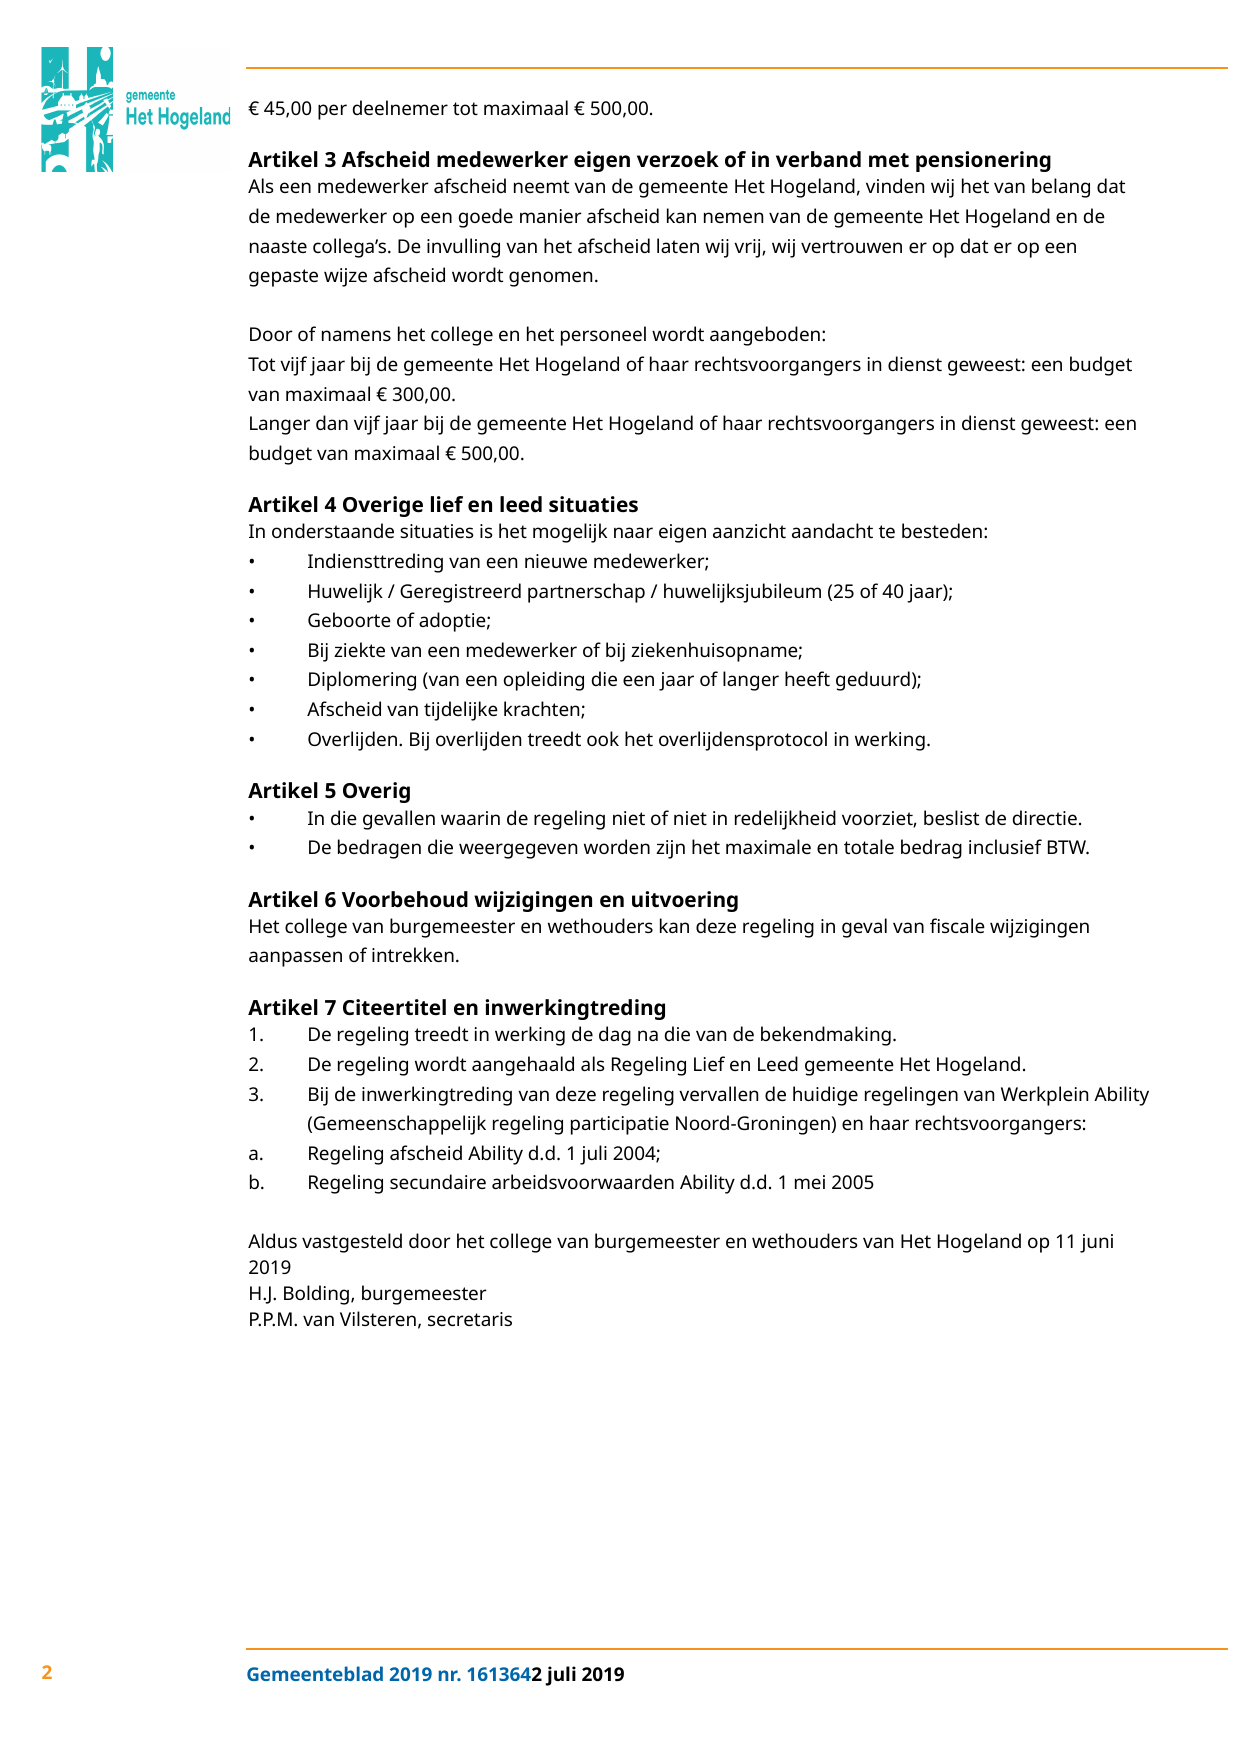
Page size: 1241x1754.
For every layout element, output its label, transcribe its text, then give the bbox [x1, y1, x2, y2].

text Door of namens het college en het personeel wordt aangeboden: [248, 322, 1152, 347]
text Het college van burgemeester en wethouders kan deze regeling in geval van fiscale wijzigingen aanpassen of intrekken. [248, 913, 1152, 968]
text Artikel 7 Citeertitel en inwerkingtreding [248, 993, 1152, 1022]
text Langer dan vijf jaar bij de gemeente Het Hogeland of haar rechtsvoorgangers in dienst geweest: een budget van maximaal € 500,00. [248, 410, 1152, 466]
list Indiensttreding van een nieuwe medewerker; [248, 548, 1152, 574]
text P.P.M. van Vilsteren, secretaris [248, 1306, 1152, 1332]
list De regeling treedt in werking de dag na die van de bekendmaking. [248, 1022, 1152, 1047]
text Artikel 6 Voorbehoud wijzigingen en uitvoering [248, 885, 1152, 913]
list Regeling secundaire arbeidsvoorwaarden Ability d.d. 1 mei 2005 [248, 1169, 1152, 1195]
list Geboorte of adoptie; [248, 607, 1152, 633]
list Huwelijk / Geregistreerd partnerschap / huwelijksjubileum (25 of 40 jaar); [248, 578, 1152, 604]
list Bij de inwerkingtreding van deze regeling vervallen de huidige regelingen van Werkplein Ability (Gemeenschappelijk regeling participatie Noord-Groningen) en haar rechtsvoorgangers: [248, 1081, 1152, 1136]
list De bedragen die weergegeven worden zijn het maximale en totale bedrag inclusief BTW. [248, 834, 1152, 860]
text Artikel 3 Afscheid medewerker eigen verzoek of in verband met pensionering [248, 145, 1152, 174]
list In die gevallen waarin de regeling niet of niet in redelijkheid voorziet, beslist de directie. [248, 805, 1152, 830]
text Tot vijf jaar bij de gemeente Het Hogeland of haar rechtsvoorgangers in dienst geweest: een budget van maximaal € 300,00. [248, 351, 1152, 406]
list Regeling afscheid Ability d.d. 1 juli 2004; [248, 1140, 1152, 1166]
list De regeling wordt aangehaald als Regeling Lief en Leed gemeente Het Hogeland. [248, 1051, 1152, 1077]
list Afscheid van tijdelijke krachten; [248, 696, 1152, 722]
text Als een medewerker afscheid neemt van de gemeente Het Hogeland, vinden wij het van belang dat de medewerker op een goede manier afscheid kan nemen van de gemeente Het Hogeland en de naaste collega’s. De invulling van het afscheid laten wij vrij, wij vertrouwen er op dat er op een gepaste wijze afscheid wordt genomen. [248, 174, 1152, 288]
picture [41, 47, 231, 172]
text Artikel 4 Overige lief en leed situaties [248, 490, 1152, 519]
list Diplomering (van een opleiding die een jaar of langer heeft geduurd); [248, 667, 1152, 692]
text H.J. Bolding, burgemeester [248, 1280, 1152, 1306]
text In onderstaande situaties is het mogelijk naar eigen aanzicht aandacht te besteden: [248, 519, 1152, 544]
list Bij ziekte van een medewerker of bij ziekenhuisopname; [248, 637, 1152, 663]
text Artikel 5 Overig [248, 776, 1152, 805]
text Aldus vastgesteld door het college van burgemeester en wethouders van Het Hogeland op 11 juni 2019 [248, 1229, 1152, 1280]
text € 45,00 per deelnemer tot maximaal € 500,00. [248, 95, 1152, 121]
list Overlijden. Bij overlijden treedt ook het overlijdensprotocol in werking. [248, 726, 1152, 752]
